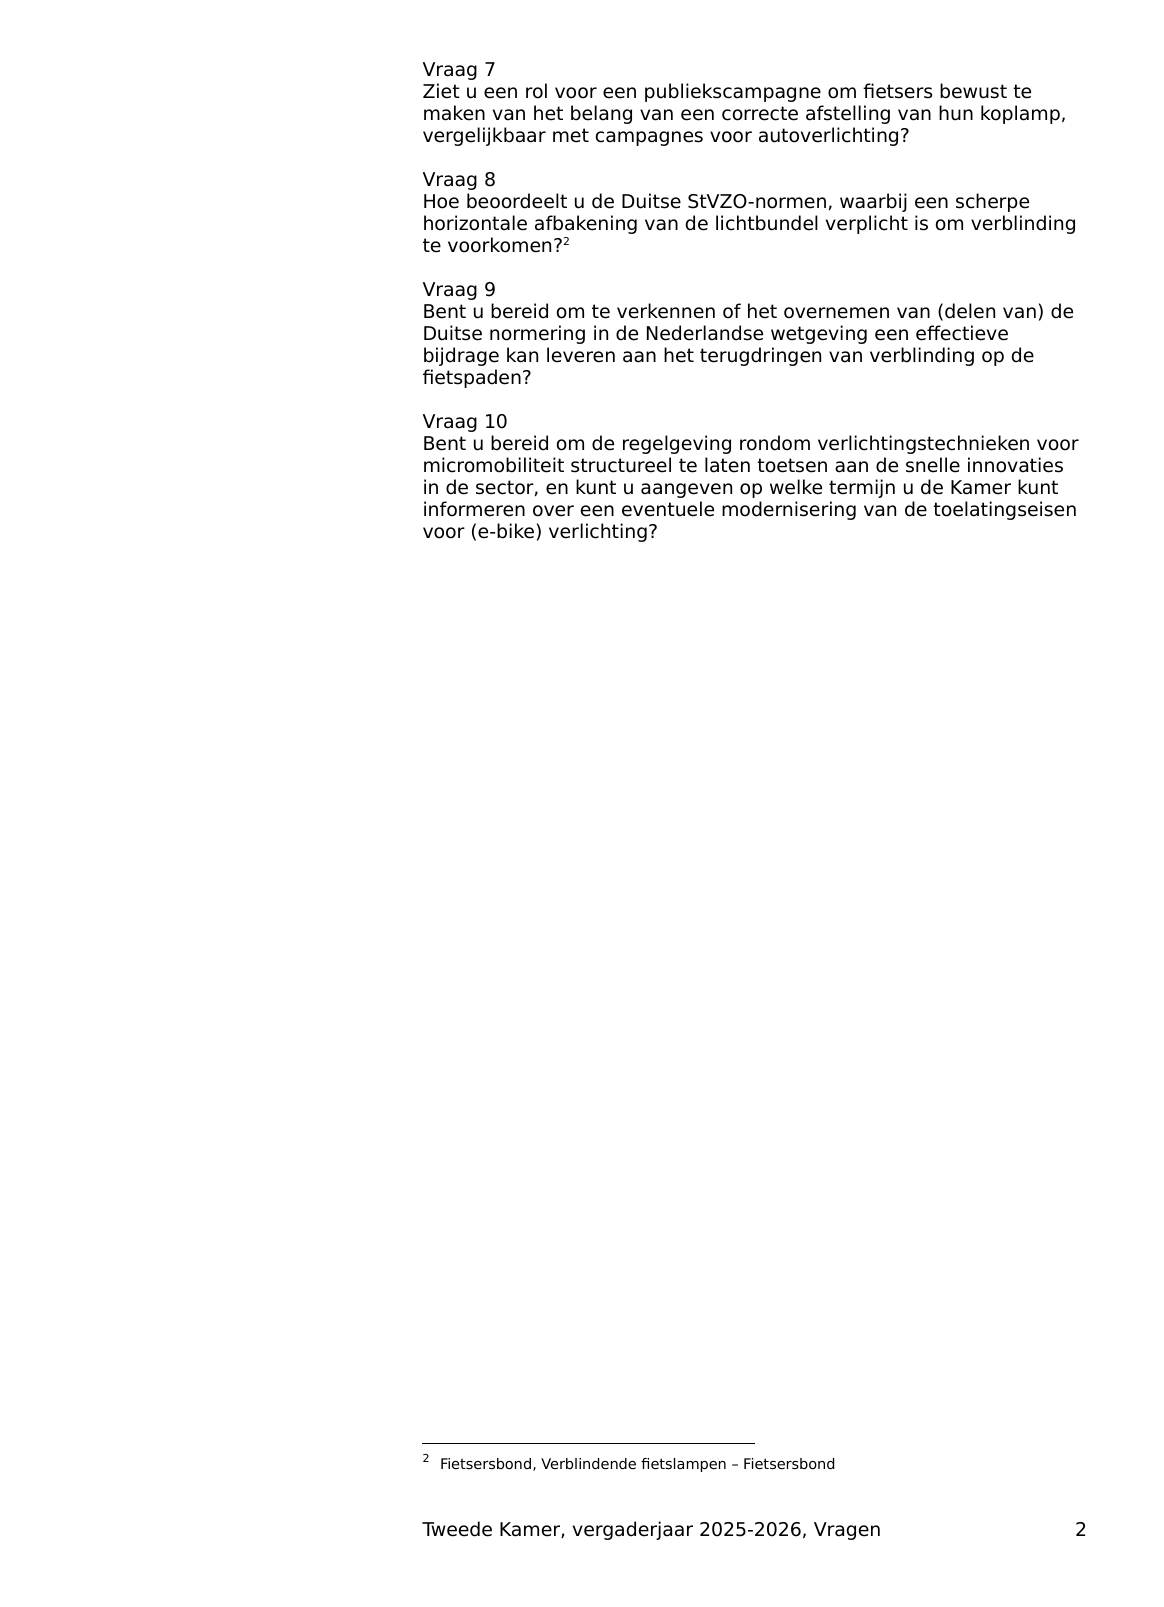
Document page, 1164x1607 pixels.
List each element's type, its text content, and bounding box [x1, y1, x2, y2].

text Vraag 9 [422, 279, 1087, 301]
text Vraag 10 [422, 411, 1087, 433]
text Hoe beoordeelt u de Duitse StVZO-normen, waarbij een scherpe horizontale afbakening van de lichtbundel verplicht is om verblinding te voorkomen? [422, 191, 1087, 257]
text Bent u bereid om te verkennen of het overnemen van (delen van) de Duitse normering in de Nederlandse wetgeving een effectieve bijdrage kan leveren aan het terugdringen van verblinding op de fietspaden? [422, 301, 1087, 389]
text Ziet u een rol voor een publiekscampagne om fietsers bewust te maken van het belang van een correcte afstelling van hun koplamp, vergelijkbaar met campagnes voor autoverlichting? [422, 81, 1087, 147]
text Vraag 8 [422, 169, 1087, 191]
text Fietsersbond, Verblindende fietslampen – Fietsersbond [422, 1452, 1087, 1474]
text Vraag 7 [422, 59, 1087, 81]
text Bent u bereid om de regelgeving rondom verlichtingstechnieken voor micromobiliteit structureel te laten toetsen aan de snelle innovaties in de sector, en kunt u aangeven op welke termijn u de Kamer kunt informeren over een eventuele modernisering van de toelatingseisen voor (e-bike) verlichting? [422, 433, 1087, 543]
